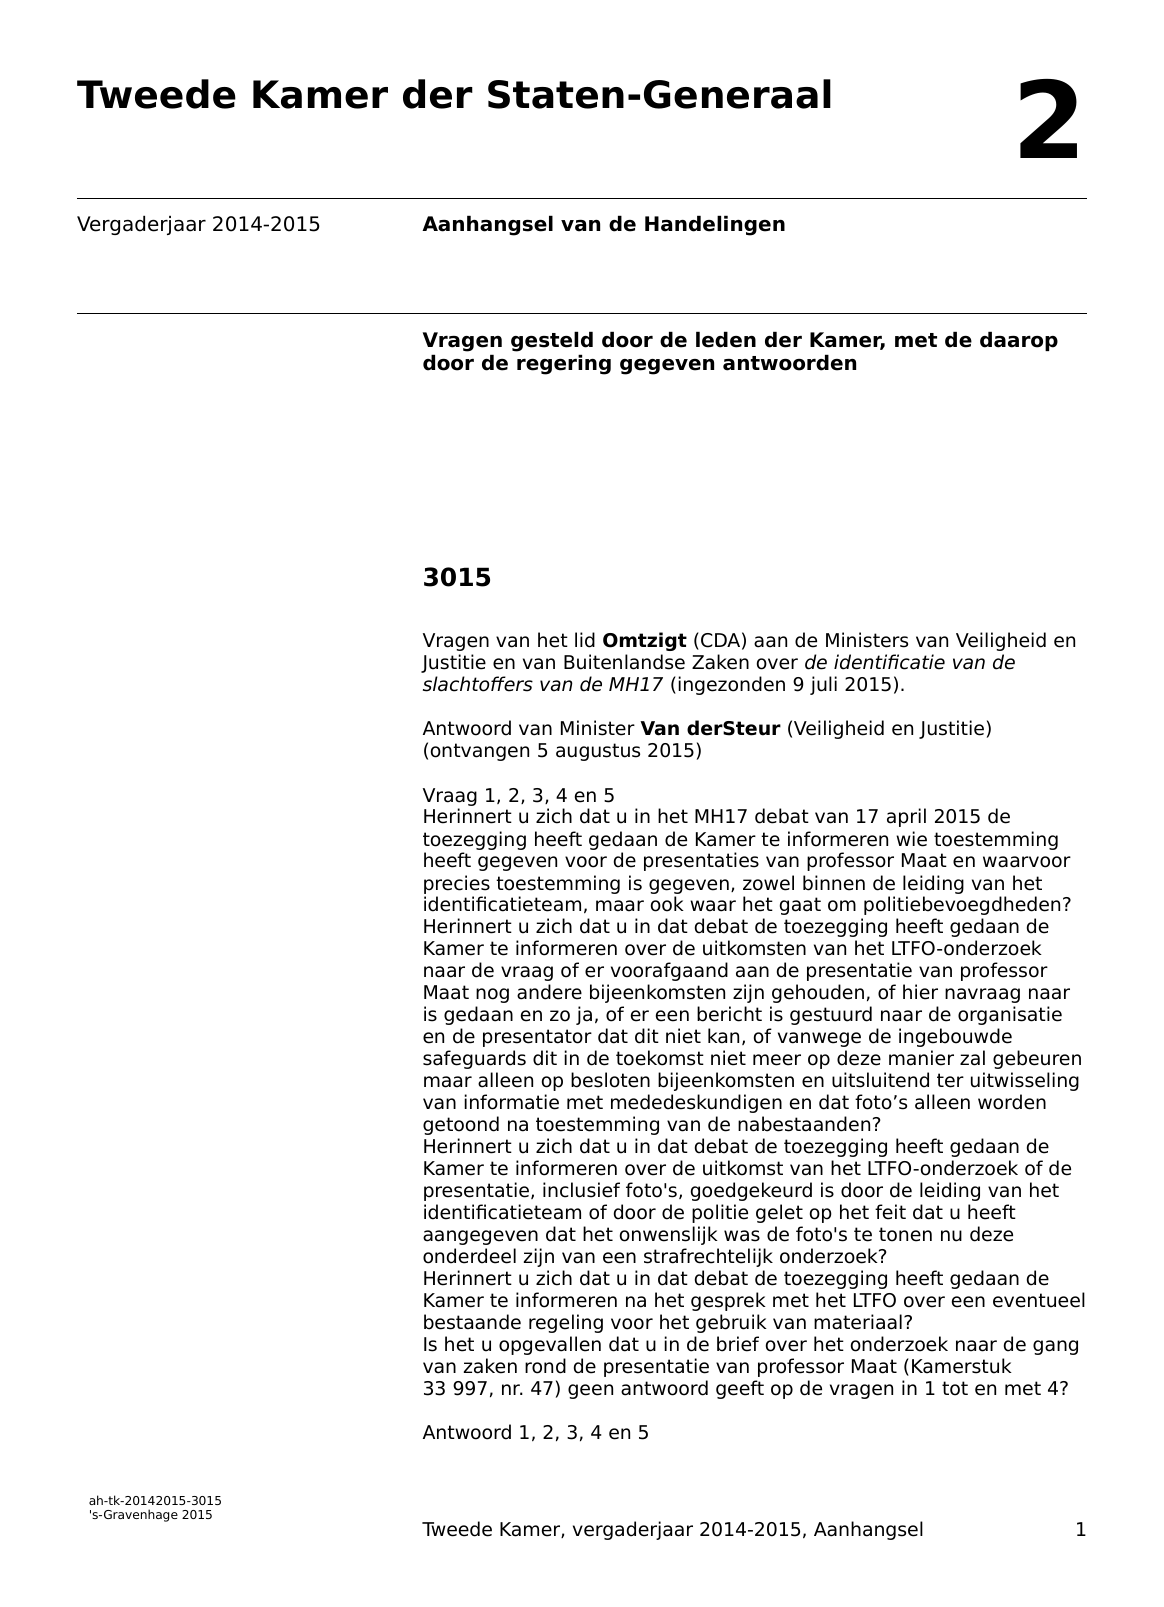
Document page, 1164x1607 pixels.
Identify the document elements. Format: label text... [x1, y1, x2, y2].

text Is het u opgevallen dat u in de brief over het onderzoek naar de gang van zaken rond de presentatie van professor Maat (Kamerstuk 33 997, nr. 47) geen antwoord geeft op de vragen in 1 tot en met 4? [422, 1334, 1087, 1400]
text Herinnert u zich dat u in dat debat de toezegging heeft gedaan de Kamer te informeren over de uitkomst van het LTFO-onderzoek of de presentatie, inclusief foto's, goedgekeurd is door de leiding van het identificatieteam of door de politie gelet op het feit dat u heeft aangegeven dat het onwenslijk was de foto's te tonen nu deze onderdeel zijn van een strafrechtelijk onderzoek? [422, 1136, 1087, 1268]
text Antwoord van Minister Van derSteur (Veiligheid en Justitie) (ontvangen 5 augustus 2015) [422, 718, 1087, 762]
table_cell Vergaderjaar 2014-2015 [77, 199, 422, 313]
text ah-tk-20142015-3015 [88, 1494, 323, 1508]
table_cell [77, 314, 422, 375]
text Herinnert u zich dat u in het MH17 debat van 17 april 2015 de toezegging heeft gedaan de Kamer te informeren wie toestemming heeft gegeven voor de presentaties van professor Maat en waarvoor precies toestemming is gegeven, zowel binnen de leiding van het identificatieteam, maar ook waar het gaat om politiebevoegdheden? [422, 806, 1087, 916]
table_header Tweede Kamer der Staten-Generaal [77, 59, 886, 198]
text 3015 [422, 563, 1087, 592]
table_cell Vragen gesteld door de leden der Kamer, met de daarop door de regering gegeven antwoorden [422, 314, 1087, 375]
text Herinnert u zich dat u in dat debat de toezegging heeft gedaan de Kamer te informeren na het gesprek met het LTFO over een eventueel bestaande regeling voor het gebruik van materiaal? [422, 1268, 1087, 1334]
table_header 2 [886, 59, 1087, 198]
text Vragen van het lid Omtzigt (CDA) aan de Ministers van Veiligheid en Justitie en van Buitenlandse Zaken over de identificatie van de slachtoffers van de MH17 (ingezonden 9 juli 2015). [422, 630, 1087, 696]
text Antwoord 1, 2, 3, 4 en 5 [422, 1422, 1087, 1444]
table_cell Aanhangsel van de Handelingen [422, 199, 1087, 313]
text 's-Gravenhage 2015 [88, 1508, 323, 1522]
text Vraag 1, 2, 3, 4 en 5 [422, 784, 1087, 806]
text Herinnert u zich dat u in dat debat de toezegging heeft gedaan de Kamer te informeren over de uitkomsten van het LTFO-onderzoek naar de vraag of er voorafgaand aan de presentatie van professor Maat nog andere bijeenkomsten zijn gehouden, of hier navraag naar is gedaan en zo ja, of er een bericht is gestuurd naar de organisatie en de presentator dat dit niet kan, of vanwege de ingebouwde safeguards dit in de toekomst niet meer op deze manier zal gebeuren maar alleen op besloten bijeenkomsten en uitsluitend ter uitwisseling van informatie met mededeskundigen en dat foto’s alleen worden getoond na toestemming van de nabestaanden? [422, 916, 1087, 1136]
